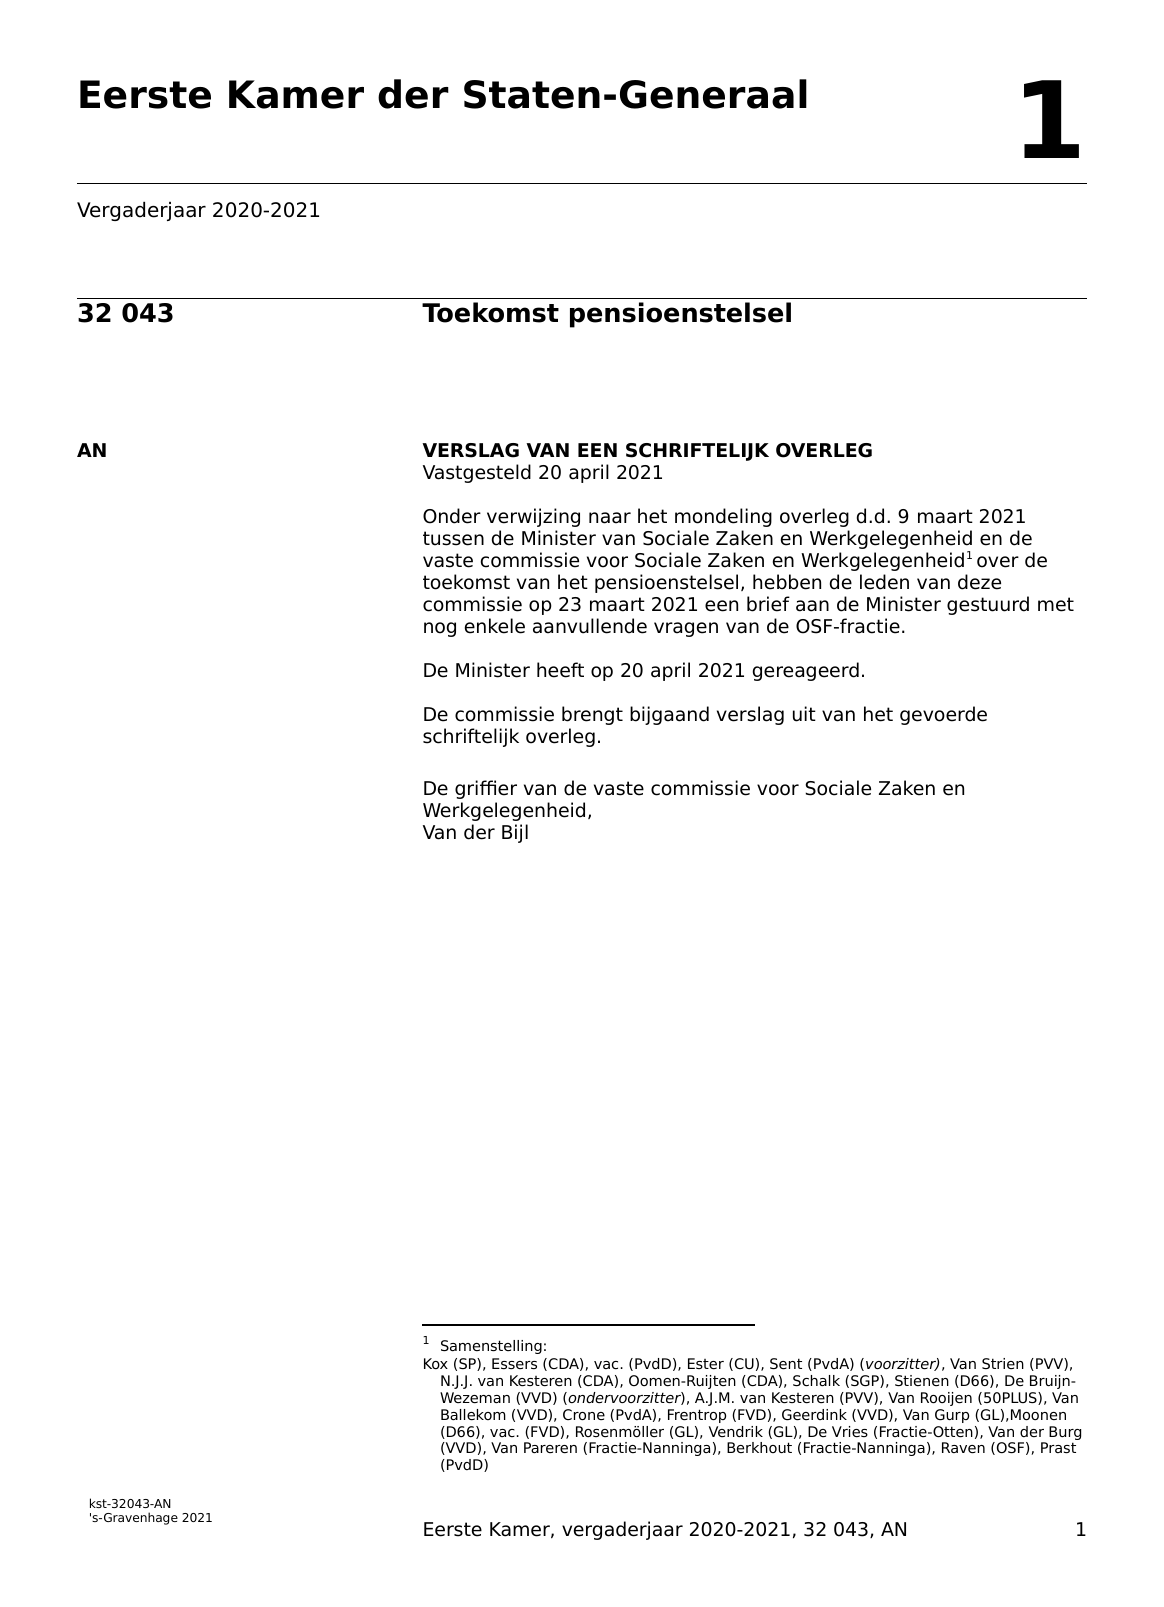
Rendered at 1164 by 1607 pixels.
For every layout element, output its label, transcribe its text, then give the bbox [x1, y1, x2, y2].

table_header 1 [886, 59, 1087, 183]
text Vastgesteld 20 april 2021 [422, 462, 1087, 484]
table_cell Vergaderjaar 2020-2021 [77, 184, 1087, 298]
text De commissie brengt bijgaand verslag uit van het gevoerde schriftelijk overleg. [422, 704, 1087, 748]
table_header Eerste Kamer der Staten-Generaal [77, 59, 886, 183]
subtitle 32 043 Toekomst pensioenstelsel [77, 299, 1087, 329]
subtitle AN VERSLAG VAN EEN SCHRIFTELIJK OVERLEG [77, 440, 1087, 462]
text De Minister heeft op 20 april 2021 gereageerd. [422, 660, 1087, 682]
text kst-32043-AN [88, 1497, 323, 1511]
text Onder verwijzing naar het mondeling overleg d.d. 9 maart 2021 tussen de Minister van Sociale Zaken en Werkgelegenheid en de vaste commissie voor Sociale Zaken en Werkgelegenheidover de toekomst van het pensioenstelsel, hebben de leden van deze commissie op 23 maart 2021 een brief aan de Minister gestuurd met nog enkele aanvullende vragen van de OSF-fractie. [422, 506, 1087, 638]
text 's-Gravenhage 2021 [88, 1511, 323, 1525]
text Kox (SP), Essers (CDA), vac. (PvdD), Ester (CU), Sent (PvdA) (voorzitter), Van Strien (PVV), N.J.J. van Kesteren (CDA), Oomen-Ruijten (CDA), Schalk (SGP), Stienen (D66), De Bruijn-Wezeman (VVD) (ondervoorzitter), A.J.M. van Kesteren (PVV), Van Rooijen (50PLUS), Van Ballekom (VVD), Crone (PvdA), Frentrop (FVD), Geerdink (VVD), Van Gurp (GL),Moonen (D66), vac. (FVD), Rosenmöller (GL), Vendrik (GL), De Vries (Fractie-Otten), Van der Burg (VVD), Van Pareren (Fractie-Nanninga), Berkhout (Fractie-Nanninga), Raven (OSF), Prast (PvdD) [422, 1356, 1087, 1474]
text De griffier van de vaste commissie voor Sociale Zaken en Werkgelegenheid, Van der Bijl [422, 778, 1087, 844]
text Samenstelling: [422, 1334, 1087, 1356]
